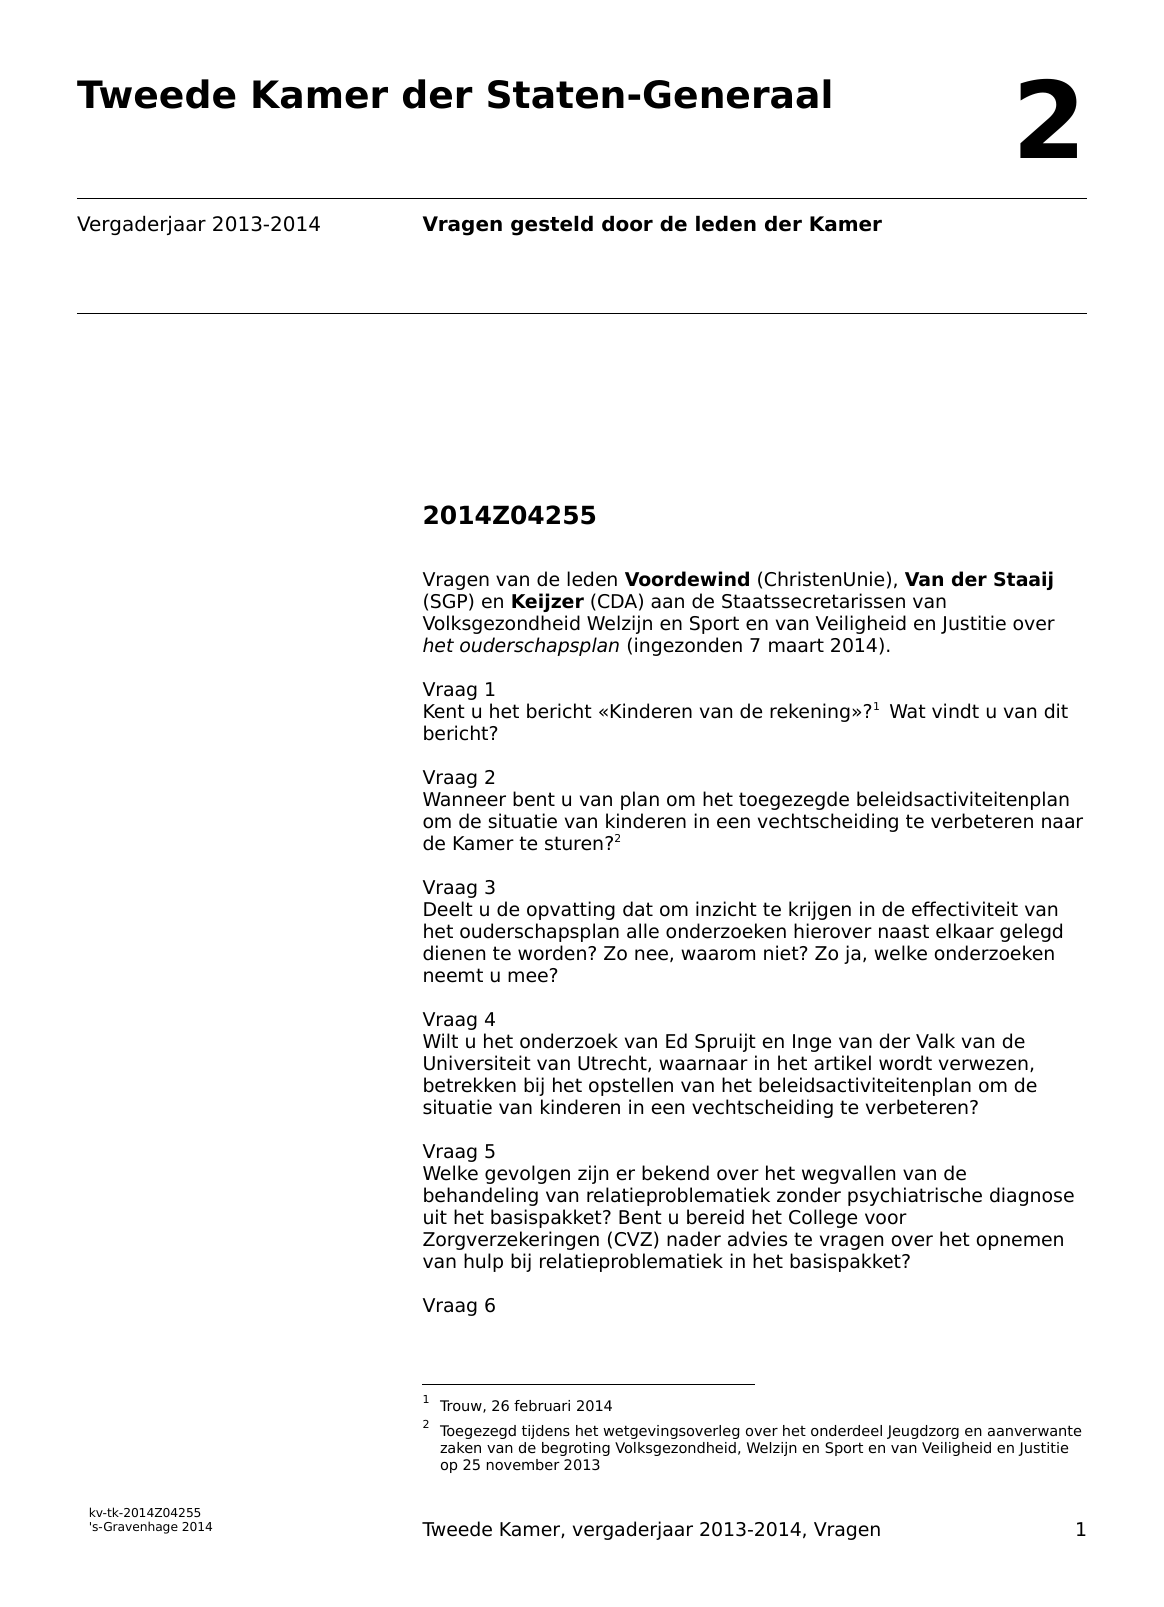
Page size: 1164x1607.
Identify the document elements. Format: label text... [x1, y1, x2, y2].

text Vragen van de leden Voordewind (ChristenUnie), Van der Staaij (SGP) en Keijzer (CDA) aan de Staatssecretarissen van Volksgezondheid Welzijn en Sport en van Veiligheid en Justitie over het ouderschapsplan (ingezonden 7 maart 2014). [422, 569, 1087, 657]
text Deelt u de opvatting dat om inzicht te krijgen in de effectiviteit van het ouderschapsplan alle onderzoeken hierover naast elkaar gelegd dienen te worden? Zo nee, waarom niet? Zo ja, welke onderzoeken neemt u mee? [422, 899, 1087, 987]
table_header 2 [886, 59, 1087, 198]
text Trouw, 26 februari 2014 [422, 1393, 1087, 1416]
text Vraag 1 [422, 679, 1087, 701]
text Vraag 2 [422, 767, 1087, 789]
table_cell Vragen gesteld door de leden der Kamer [422, 199, 1087, 313]
text Vraag 4 [422, 1009, 1087, 1031]
text Vraag 3 [422, 877, 1087, 899]
table_cell Vergaderjaar 2013-2014 [77, 199, 422, 313]
text Wilt u het onderzoek van Ed Spruijt en Inge van der Valk van de Universiteit van Utrecht, waarnaar in het artikel wordt verwezen, betrekken bij het opstellen van het beleidsactiviteitenplan om de situatie van kinderen in een vechtscheiding te verbeteren? [422, 1031, 1087, 1119]
text Welke gevolgen zijn er bekend over het wegvallen van de behandeling van relatieproblematiek zonder psychiatrische diagnose uit het basispakket? Bent u bereid het College voor Zorgverzekeringen (CVZ) nader advies te vragen over het opnemen van hulp bij relatieproblematiek in het basispakket? [422, 1163, 1087, 1273]
text Vraag 6 [422, 1295, 1087, 1317]
text 2014Z04255 [422, 501, 1087, 531]
text 's-Gravenhage 2014 [88, 1520, 323, 1534]
text Wanneer bent u van plan om het toegezegde beleidsactiviteitenplan om de situatie van kinderen in een vechtscheiding te verbeteren naar de Kamer te sturen? [422, 789, 1087, 855]
text Kent u het bericht «Kinderen van de rekening»? Wat vindt u van dit bericht? [422, 701, 1087, 745]
text Toegezegd tijdens het wetgevingsoverleg over het onderdeel Jeugdzorg en aanverwante zaken van de begroting Volksgezondheid, Welzijn en Sport en van Veiligheid en Justitie op 25 november 2013 [422, 1418, 1087, 1474]
text kv-tk-2014Z04255 [88, 1506, 323, 1520]
text Vraag 5 [422, 1141, 1087, 1163]
table_header Tweede Kamer der Staten-Generaal [77, 59, 886, 198]
